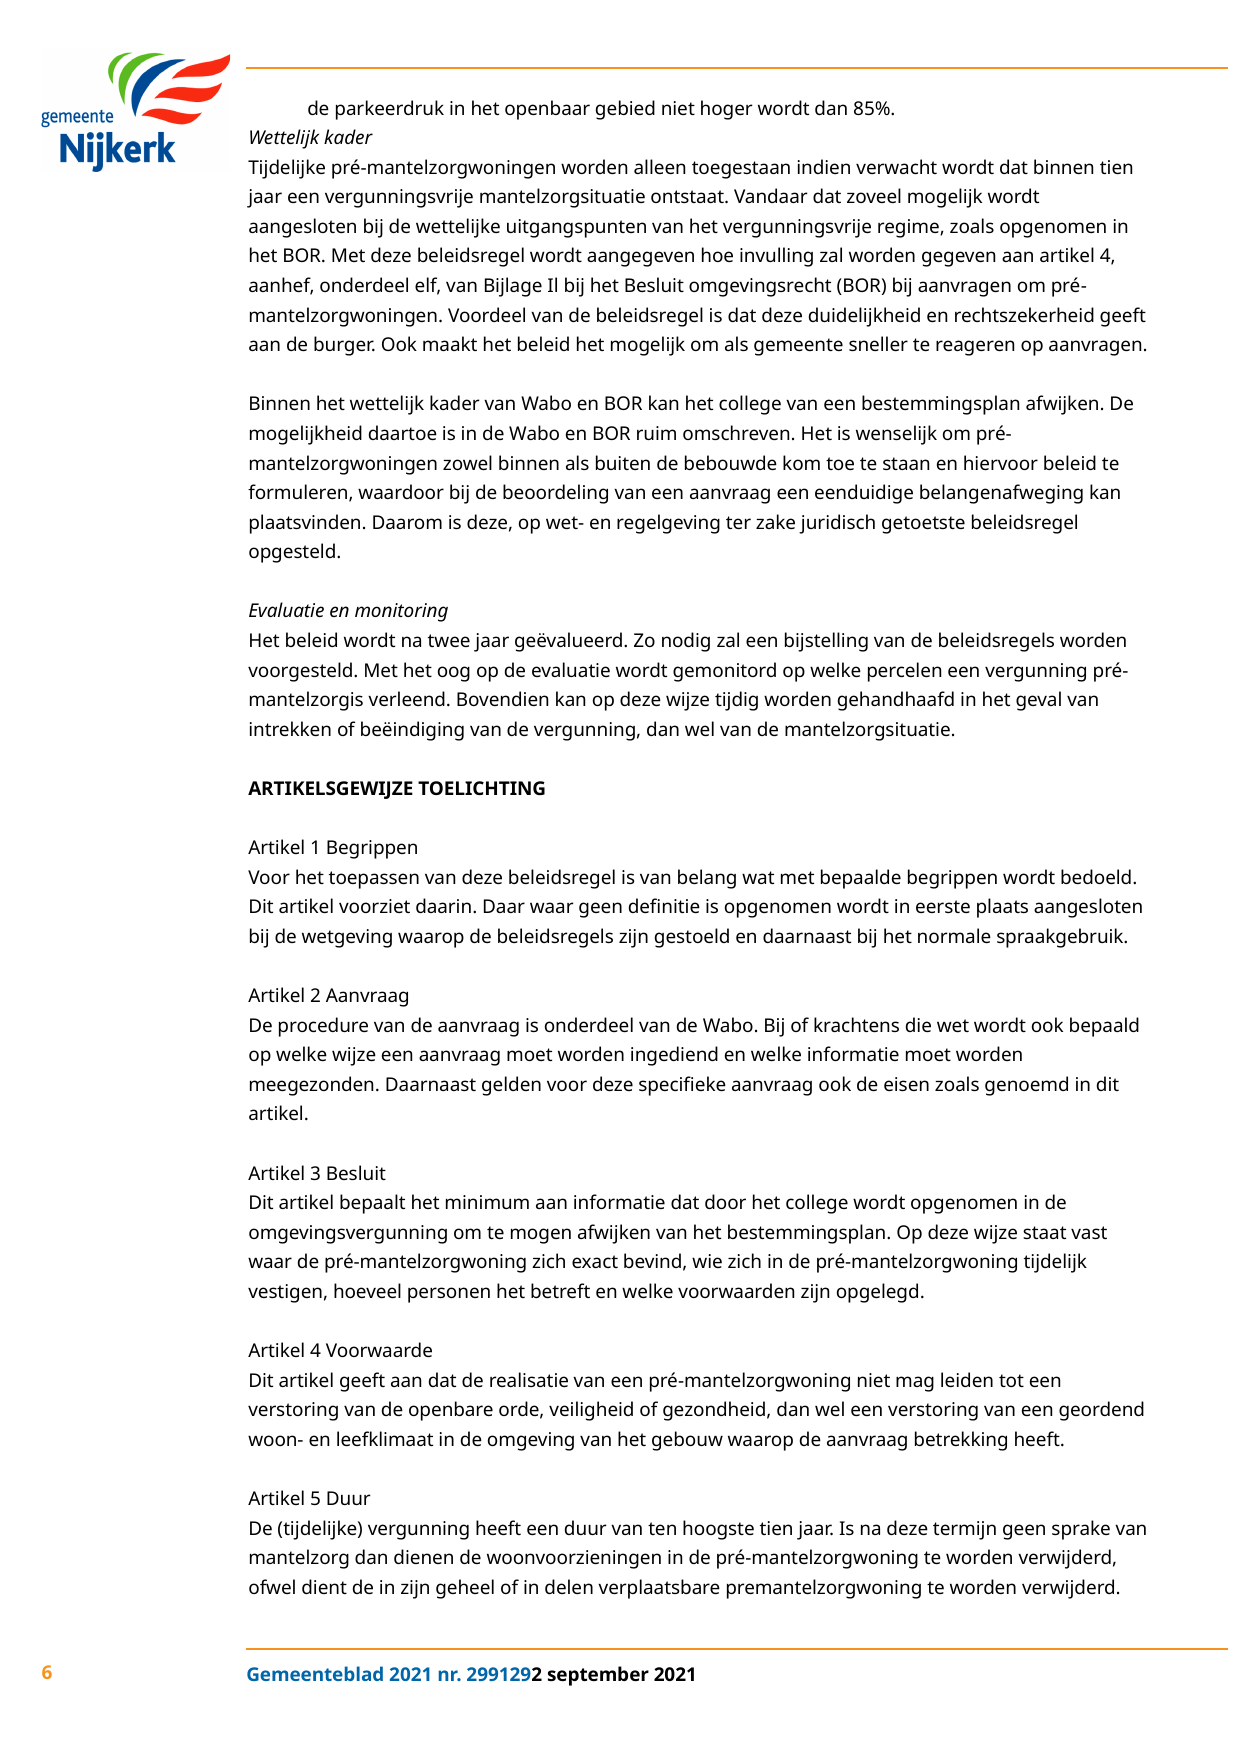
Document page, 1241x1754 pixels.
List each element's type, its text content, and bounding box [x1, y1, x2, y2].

text Binnen het wettelijk kader van Wabo en BOR kan het college van een bestemmingsplan afwijken. De mogelijkheid daartoe is in de Wabo en BOR ruim omschreven. Het is wenselijk om pré-mantelzorgwoningen zowel binnen als buiten de bebouwde kom toe te staan en hiervoor beleid te formuleren, waardoor bij de beoordeling van een aanvraag een eenduidige belangenafweging kan plaatsvinden. Daarom is deze, op wet- en regelgeving ter zake juridisch getoetste beleidsregel opgesteld. [248, 391, 1152, 564]
text Artikel 3 Besluit [248, 1160, 1152, 1186]
text Dit artikel geeft aan dat de realisatie van een pré-mantelzorgwoning niet mag leiden tot een verstoring van de openbare orde, veiligheid of gezondheid, dan wel een verstoring van een geordend woon- en leefklimaat in de omgeving van het gebouw waarop de aanvraag betrekking heeft. [248, 1367, 1152, 1452]
text Voor het toepassen van deze beleidsregel is van belang wat met bepaalde begrippen wordt bedoeld. Dit artikel voorziet daarin. Daar waar geen definitie is opgenomen wordt in eerste plaats aangesloten bij de wetgeving waarop de beleidsregels zijn gestoeld en daarnaast bij het normale spraakgebruik. [248, 864, 1152, 949]
picture [41, 47, 231, 172]
text Wettelijk kader [248, 124, 1152, 150]
text Tijdelijke pré-mantelzorgwoningen worden alleen toegestaan indien verwacht wordt dat binnen tien jaar een vergunningsvrije mantelzorgsituatie ontstaat. Vandaar dat zoveel mogelijk wordt aangesloten bij de wettelijke uitgangspunten van het vergunningsvrije regime, zoals opgenomen in het BOR. Met deze beleidsregel wordt aangegeven hoe invulling zal worden gegeven aan artikel 4, aanhef, onderdeel elf, van Bijlage Il bij het Besluit omgevingsrecht (BOR) bij aanvragen om pré­mantelzorgwoningen. Voordeel van de beleidsregel is dat deze duidelijkheid en rechtszekerheid geeft aan de burger. Ook maakt het beleid het mogelijk om als gemeente sneller te reageren op aanvragen. [248, 154, 1152, 357]
text Dit artikel bepaalt het minimum aan informatie dat door het college wordt opgenomen in de omgevingsvergunning om te mogen afwijken van het bestemmingsplan. Op deze wijze staat vast waar de pré-mantelzorgwoning zich exact bevind, wie zich in de pré-mantelzorgwoning tijdelijk vestigen, hoeveel personen het betreft en welke voorwaarden zijn opgelegd. [248, 1189, 1152, 1304]
text Artikel 4 Voorwaarde [248, 1337, 1152, 1363]
text Artikel 1 Begrippen [248, 834, 1152, 860]
text Evaluatie en monitoring [248, 598, 1152, 623]
text Het beleid wordt na twee jaar geëvalueerd. Zo nodig zal een bijstelling van de beleidsregels worden voorgesteld. Met het oog op de evaluatie wordt gemonitord op welke percelen een vergunning pré-mantelzorgis verleend. Bovendien kan op deze wijze tijdig worden gehandhaafd in het geval van intrekken of beëindiging van de vergunning, dan wel van de mantelzorgsituatie. [248, 627, 1152, 742]
text De procedure van de aanvraag is onderdeel van de Wabo. Bij of krachtens die wet wordt ook bepaald op welke wijze een aanvraag moet worden ingediend en welke informatie moet worden meegezonden. Daarnaast gelden voor deze specifieke aanvraag ook de eisen zoals genoemd in dit artikel. [248, 1012, 1152, 1126]
text ARTIKELSGEWIJZE TOELICHTING [248, 775, 1152, 801]
text De (tijdelijke) vergunning heeft een duur van ten hoogste tien jaar. Is na deze termijn geen sprake van mantelzorg dan dienen de woonvoorzieningen in de pré-mantelzorgwoning te worden verwijderd, ofwel dient de in zijn geheel of in delen verplaatsbare premantelzorgwoning te worden verwijderd. [248, 1515, 1152, 1600]
text Artikel 2 Aanvraag [248, 982, 1152, 1008]
text Artikel 5 Duur [248, 1485, 1152, 1511]
list de parkeerdruk in het openbaar gebied niet hoger wordt dan 85%. [248, 95, 1152, 121]
